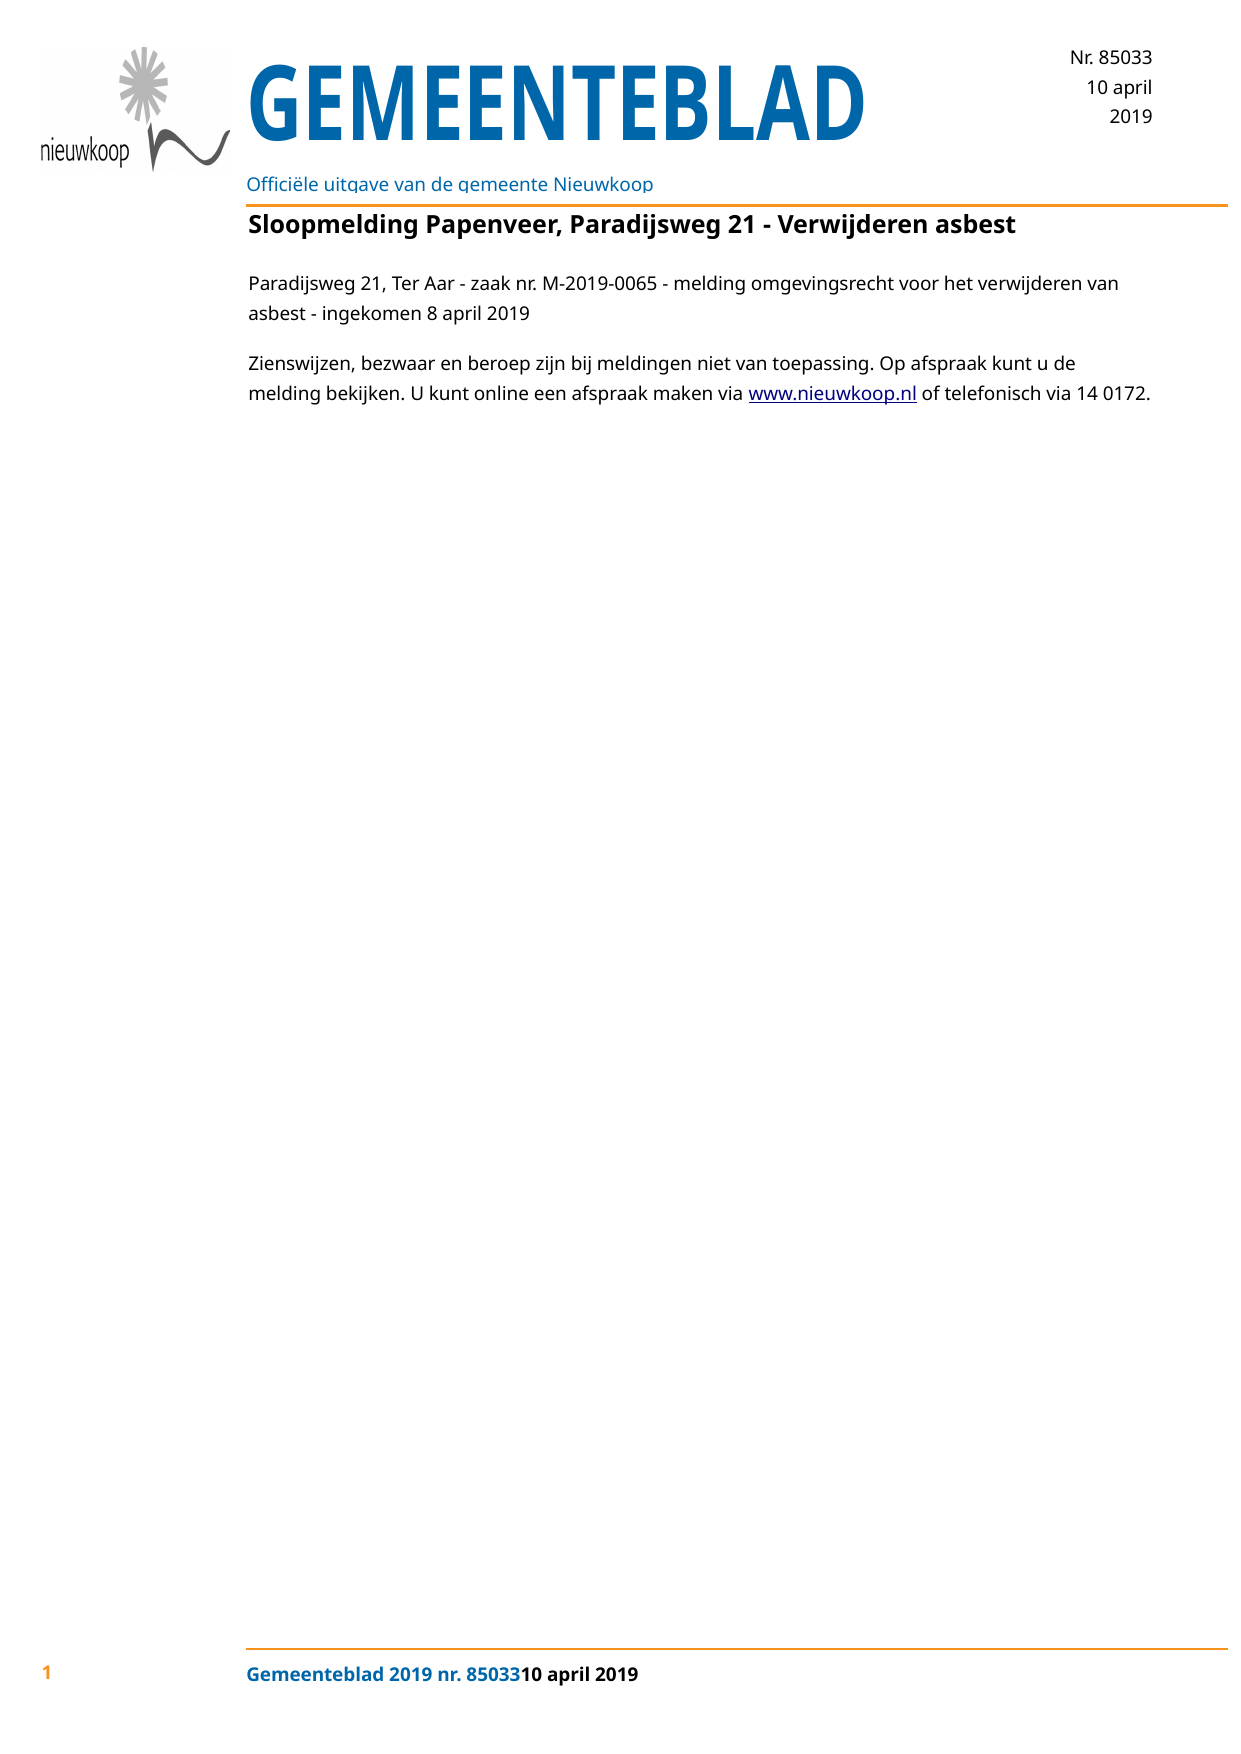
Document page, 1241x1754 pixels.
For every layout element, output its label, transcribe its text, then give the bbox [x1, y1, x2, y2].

picture [41, 47, 231, 172]
text Zienswijzen, bezwaar en beroep zijn bij meldingen niet van toepassing. Op afspraak kunt u de melding bekijken. U kunt online een afspraak maken via www.nieuwkoop.nl of telefonisch via 14 0172. [248, 350, 1152, 406]
text Sloopmelding Papenveer, Paradijsweg 21 - Verwijderen asbest [248, 207, 1152, 241]
text Paradijsweg 21, Ter Aar - zaak nr. M-2019-0065 - melding omgevingsrecht voor het verwijderen van asbest - ingekomen 8 april 2019 [248, 270, 1152, 326]
